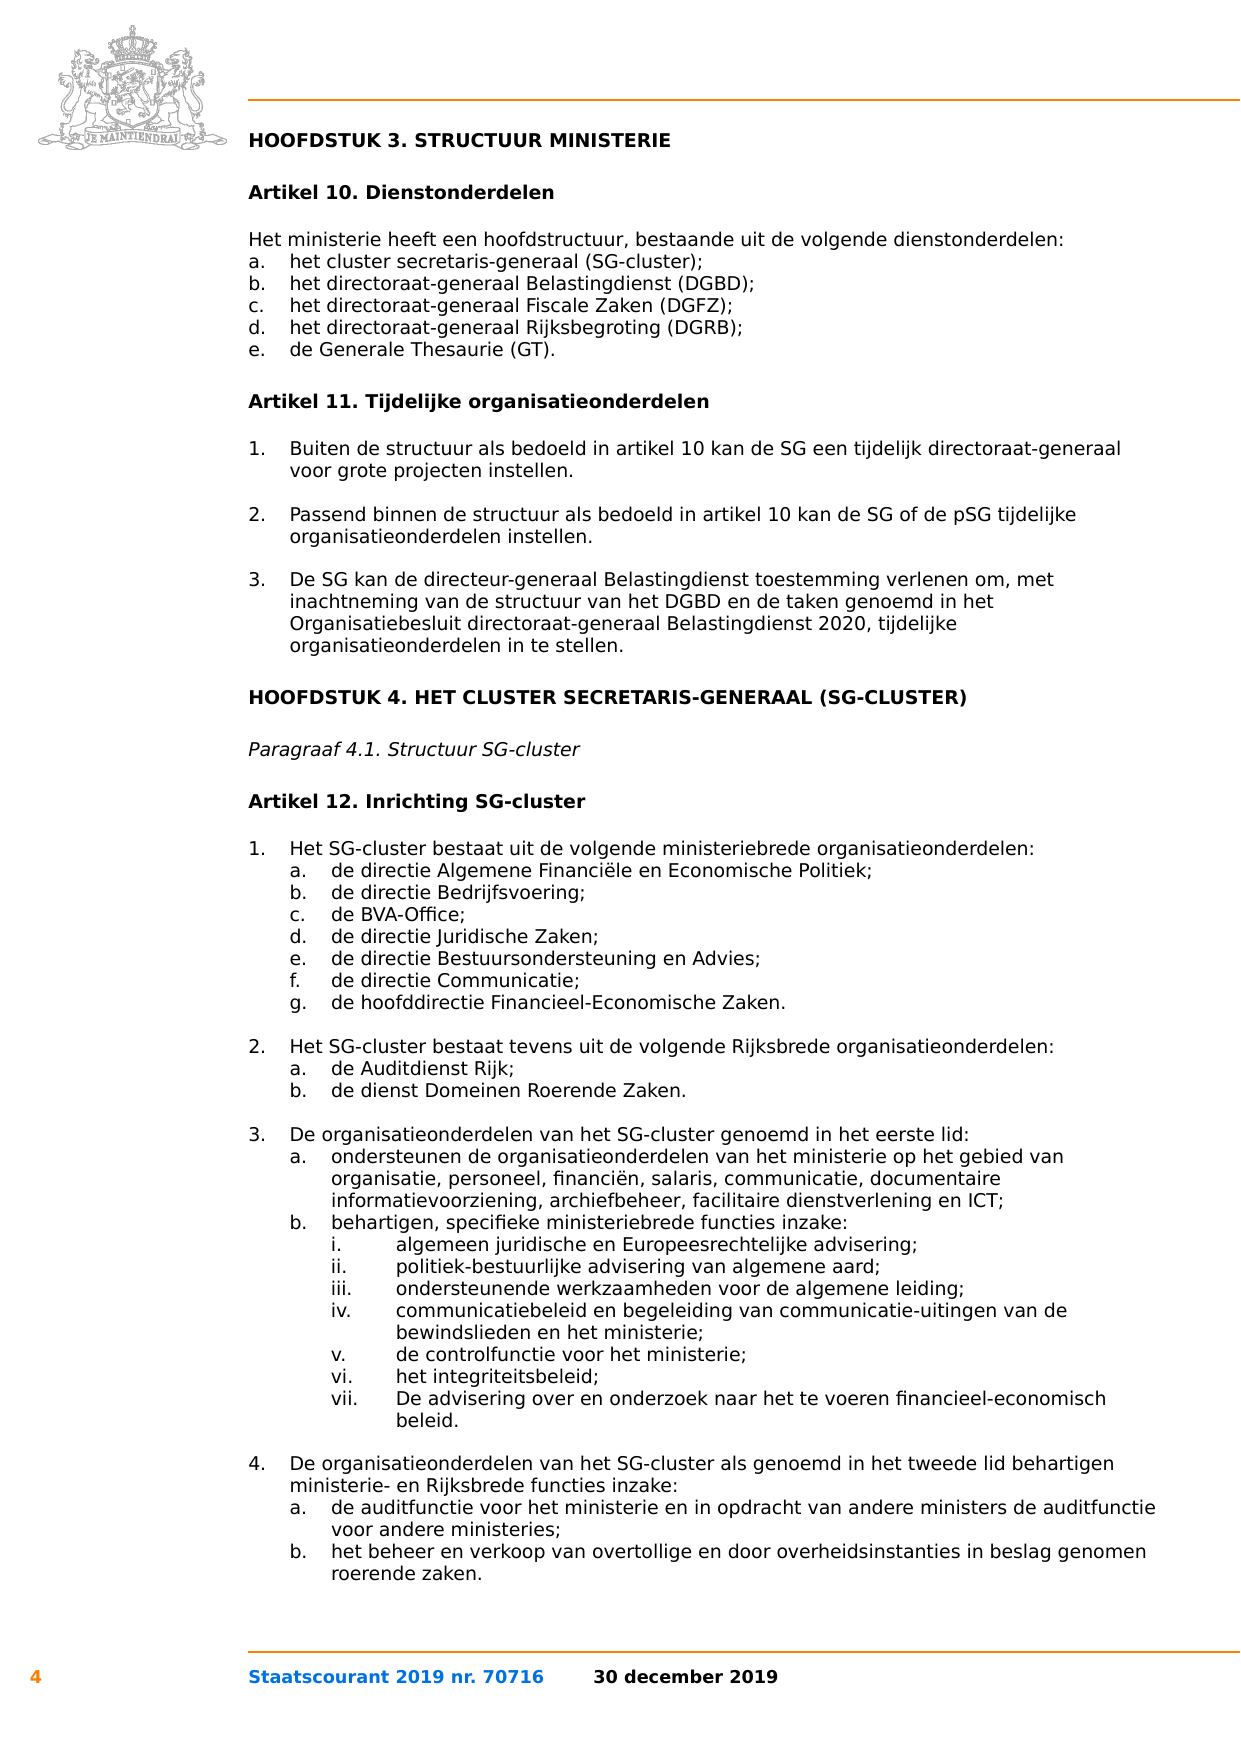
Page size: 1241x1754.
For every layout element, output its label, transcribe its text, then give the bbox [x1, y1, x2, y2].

text a. ondersteunen de organisatieonderdelen van het ministerie op het gebied van organisatie, personeel, financiën, salaris, communicatie, documentaire informatievoorziening, archiefbeheer, facilitaire dienstverlening en ICT; [289, 1146, 1163, 1212]
text ii. politiek-bestuurlijke advisering van algemene aard; [331, 1256, 1163, 1278]
text d. het directoraat-generaal Rijksbegroting (DGRB); [248, 317, 1163, 339]
text 2. Passend binnen de structuur als bedoeld in artikel 10 kan de SG of de pSG tijdelijke organisatieonderdelen instellen. [248, 503, 1163, 547]
text Het ministerie heeft een hoofdstructuur, bestaande uit de volgende dienstonderdelen: [248, 229, 1163, 251]
text iii. ondersteunende werkzaamheden voor de algemene leiding; [331, 1278, 1163, 1299]
picture [38, 25, 227, 150]
subtitle Artikel 12. Inrichting SG-cluster [248, 791, 1163, 813]
text 1. Het SG-cluster bestaat uit de volgende ministeriebrede organisatieonderdelen: [248, 838, 1163, 860]
subtitle HOOFDSTUK 3. STRUCTUUR MINISTERIE [248, 130, 1163, 152]
text 4. De organisatieonderdelen van het SG-cluster als genoemd in het tweede lid behartigen ministerie- en Rijksbrede functies inzake: [248, 1453, 1163, 1497]
text b. de directie Bedrijfsvoering; [289, 882, 1163, 904]
text vii. De advisering over en onderzoek naar het te voeren financieel-economisch beleid. [331, 1387, 1163, 1431]
text 3. De organisatieonderdelen van het SG-cluster genoemd in het eerste lid: [248, 1124, 1163, 1146]
text v. de controlfunctie voor het ministerie; [331, 1343, 1163, 1366]
text i. algemeen juridische en Europeesrechtelijke advisering; [331, 1234, 1163, 1256]
text a. het cluster secretaris-generaal (SG-cluster); [248, 251, 1163, 273]
text b. de dienst Domeinen Roerende Zaken. [289, 1080, 1163, 1102]
text a. de Auditdienst Rijk; [289, 1058, 1163, 1080]
subtitle Artikel 11. Tijdelijke organisatieonderdelen [248, 391, 1163, 413]
text b. behartigen, specifieke ministeriebrede functies inzake: [289, 1212, 1163, 1234]
text b. het beheer en verkoop van overtollige en door overheidsinstanties in beslag genomen roerende zaken. [289, 1541, 1163, 1585]
text g. de hoofddirectie Financieel-Economische Zaken. [289, 992, 1163, 1014]
text b. het directoraat-generaal Belastingdienst (DGBD); [248, 273, 1163, 295]
text f. de directie Communicatie; [289, 970, 1163, 992]
subtitle HOOFDSTUK 4. HET CLUSTER SECRETARIS-GENERAAL (SG-CLUSTER) [248, 687, 1163, 709]
text a. de directie Algemene Financiële en Economische Politiek; [289, 860, 1163, 882]
text 2. Het SG-cluster bestaat tevens uit de volgende Rijksbrede organisatieonderdelen: [248, 1036, 1163, 1058]
text c. het directoraat-generaal Fiscale Zaken (DGFZ); [248, 295, 1163, 317]
text iv. communicatiebeleid en begeleiding van communicatie-uitingen van de bewindslieden en het ministerie; [331, 1299, 1163, 1343]
text 3. De SG kan de directeur-generaal Belastingdienst toestemming verlenen om, met inachtneming van de structuur van het DGBD en de taken genoemd in het Organisatiebesluit directoraat-generaal Belastingdienst 2020, tijdelijke organisatieonderdelen in te stellen. [248, 569, 1163, 657]
text vi. het integriteitsbeleid; [331, 1366, 1163, 1387]
text c. de BVA-Office; [289, 904, 1163, 926]
subtitle Artikel 10. Dienstonderdelen [248, 182, 1163, 204]
text 1. Buiten de structuur als bedoeld in artikel 10 kan de SG een tijdelijk directoraat-generaal voor grote projecten instellen. [248, 438, 1163, 482]
text a. de auditfunctie voor het ministerie en in opdracht van andere ministers de auditfunctie voor andere ministeries; [289, 1497, 1163, 1541]
text e. de directie Bestuursondersteuning en Advies; [289, 948, 1163, 970]
text d. de directie Juridische Zaken; [289, 926, 1163, 948]
text e. de Generale Thesaurie (GT). [248, 339, 1163, 361]
subtitle Paragraaf 4.1. Structuur SG-cluster [248, 739, 1163, 761]
